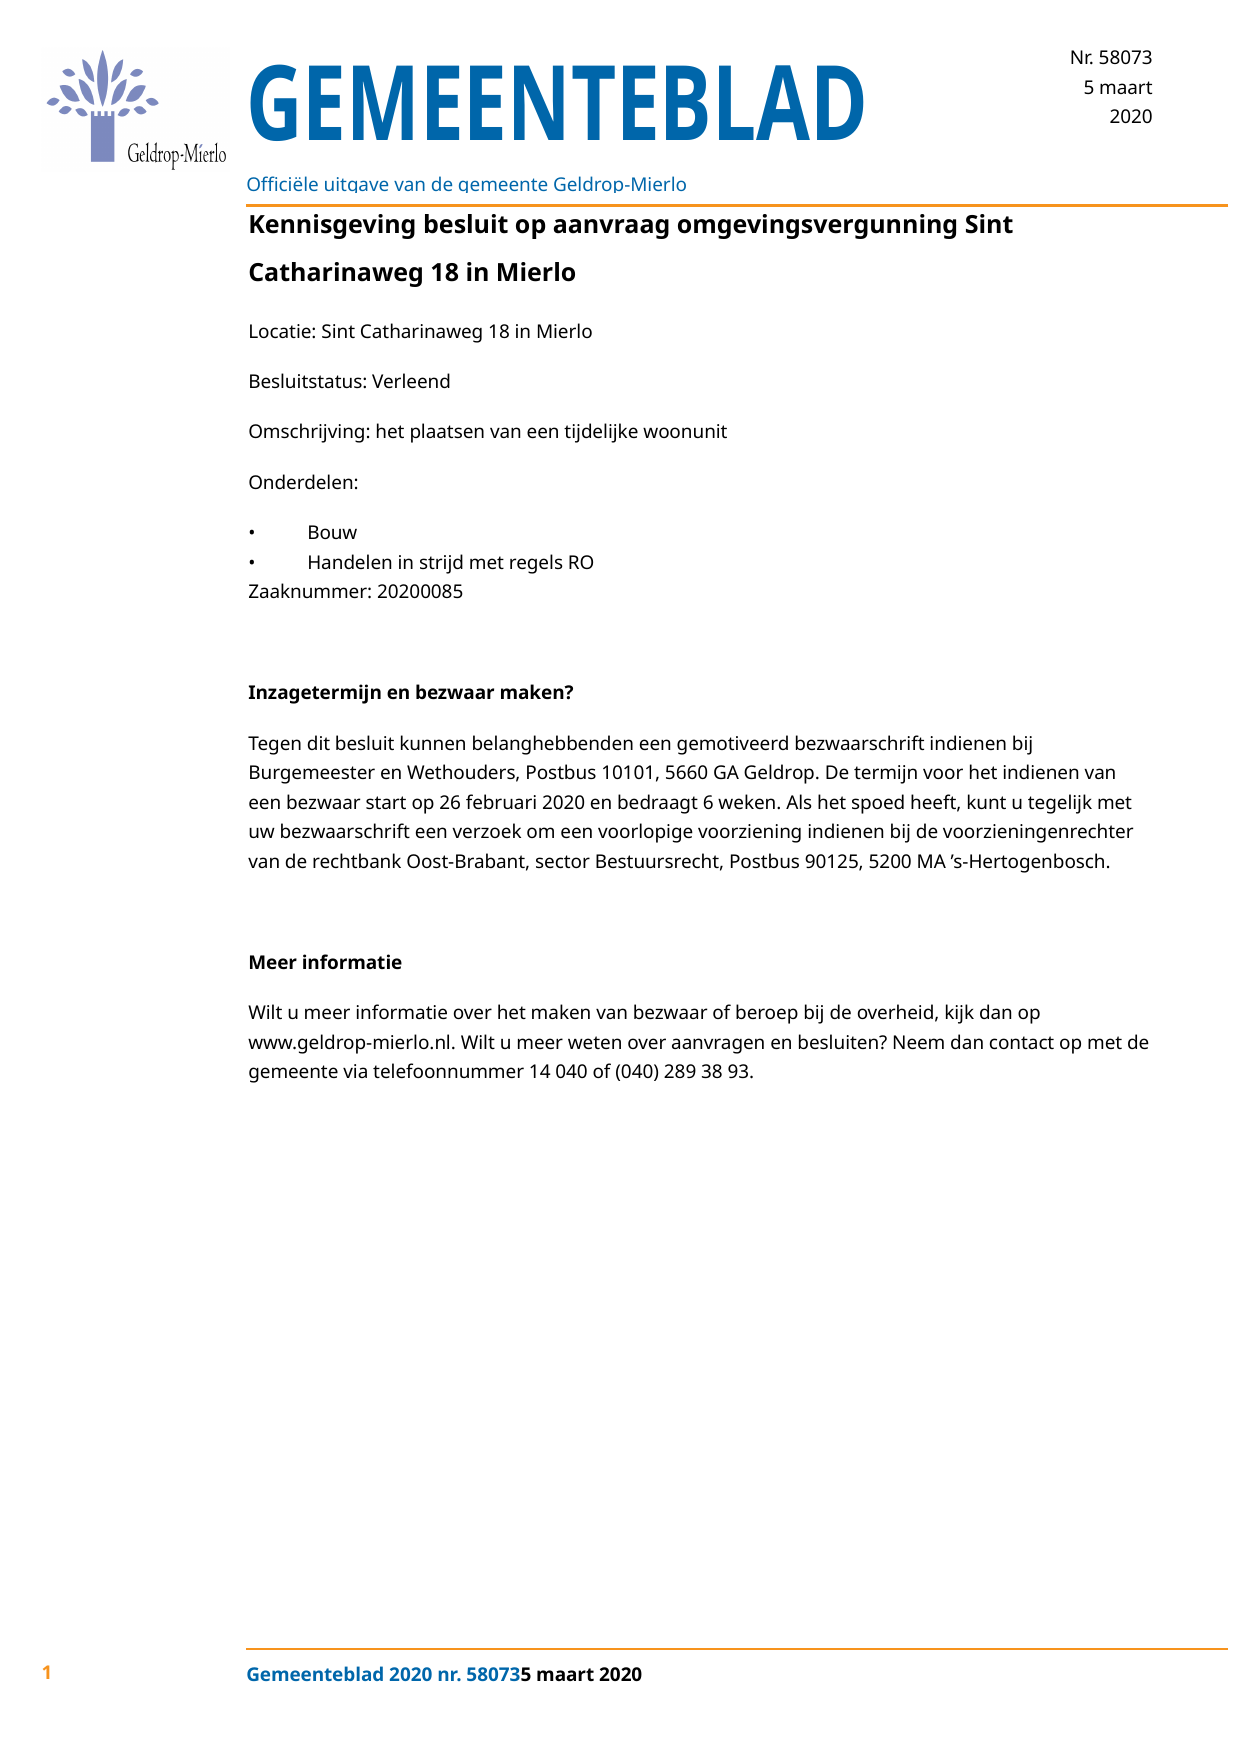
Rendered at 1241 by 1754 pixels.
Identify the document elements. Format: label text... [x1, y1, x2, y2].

text Locatie: Sint Catharinaweg 18 in Mierlo [248, 318, 1152, 344]
text Omschrijving: het plaatsen van een tijdelijke woonunit [248, 419, 1152, 444]
text Inzagetermijn en bezwaar maken? [248, 679, 1152, 705]
list Bouw [248, 519, 1152, 545]
text Tegen dit besluit kunnen belanghebbenden een gemotiveerd bezwaarschrift indienen bij Burgemeester en Wethouders, Postbus 10101, 5660 GA Geldrop. De termijn voor het indienen van een bezwaar start op 26 februari 2020 en bedraagt 6 weken. Als het spoed heeft, kunt u tegelijk met uw bezwaarschrift een verzoek om een voorlopige voorziening indienen bij de voorzieningenrechter van de rechtbank Oost-Brabant, sector Bestuursrecht, Postbus 90125, 5200 MA ’s-Hertogenbosch. [248, 730, 1152, 874]
text Onderdelen: [248, 469, 1152, 495]
text Zaaknummer: 20200085 [248, 579, 1152, 604]
text Wilt u meer informatie over het maken van bezwaar of beroep bij de overheid, kijk dan op www.geldrop-mierlo.nl. Wilt u meer weten over aanvragen en besluiten? Neem dan contact op met de gemeente via telefoonnummer 14 040 of (040) 289 38 93. [248, 999, 1152, 1084]
text Kennisgeving besluit op aanvraag omgevingsvergunning Sint Catharinaweg 18 in Mierlo [248, 207, 1152, 288]
text Besluitstatus: Verleend [248, 368, 1152, 394]
picture [41, 47, 231, 172]
text Meer informatie [248, 949, 1152, 975]
list Handelen in strijd met regels RO [248, 549, 1152, 575]
